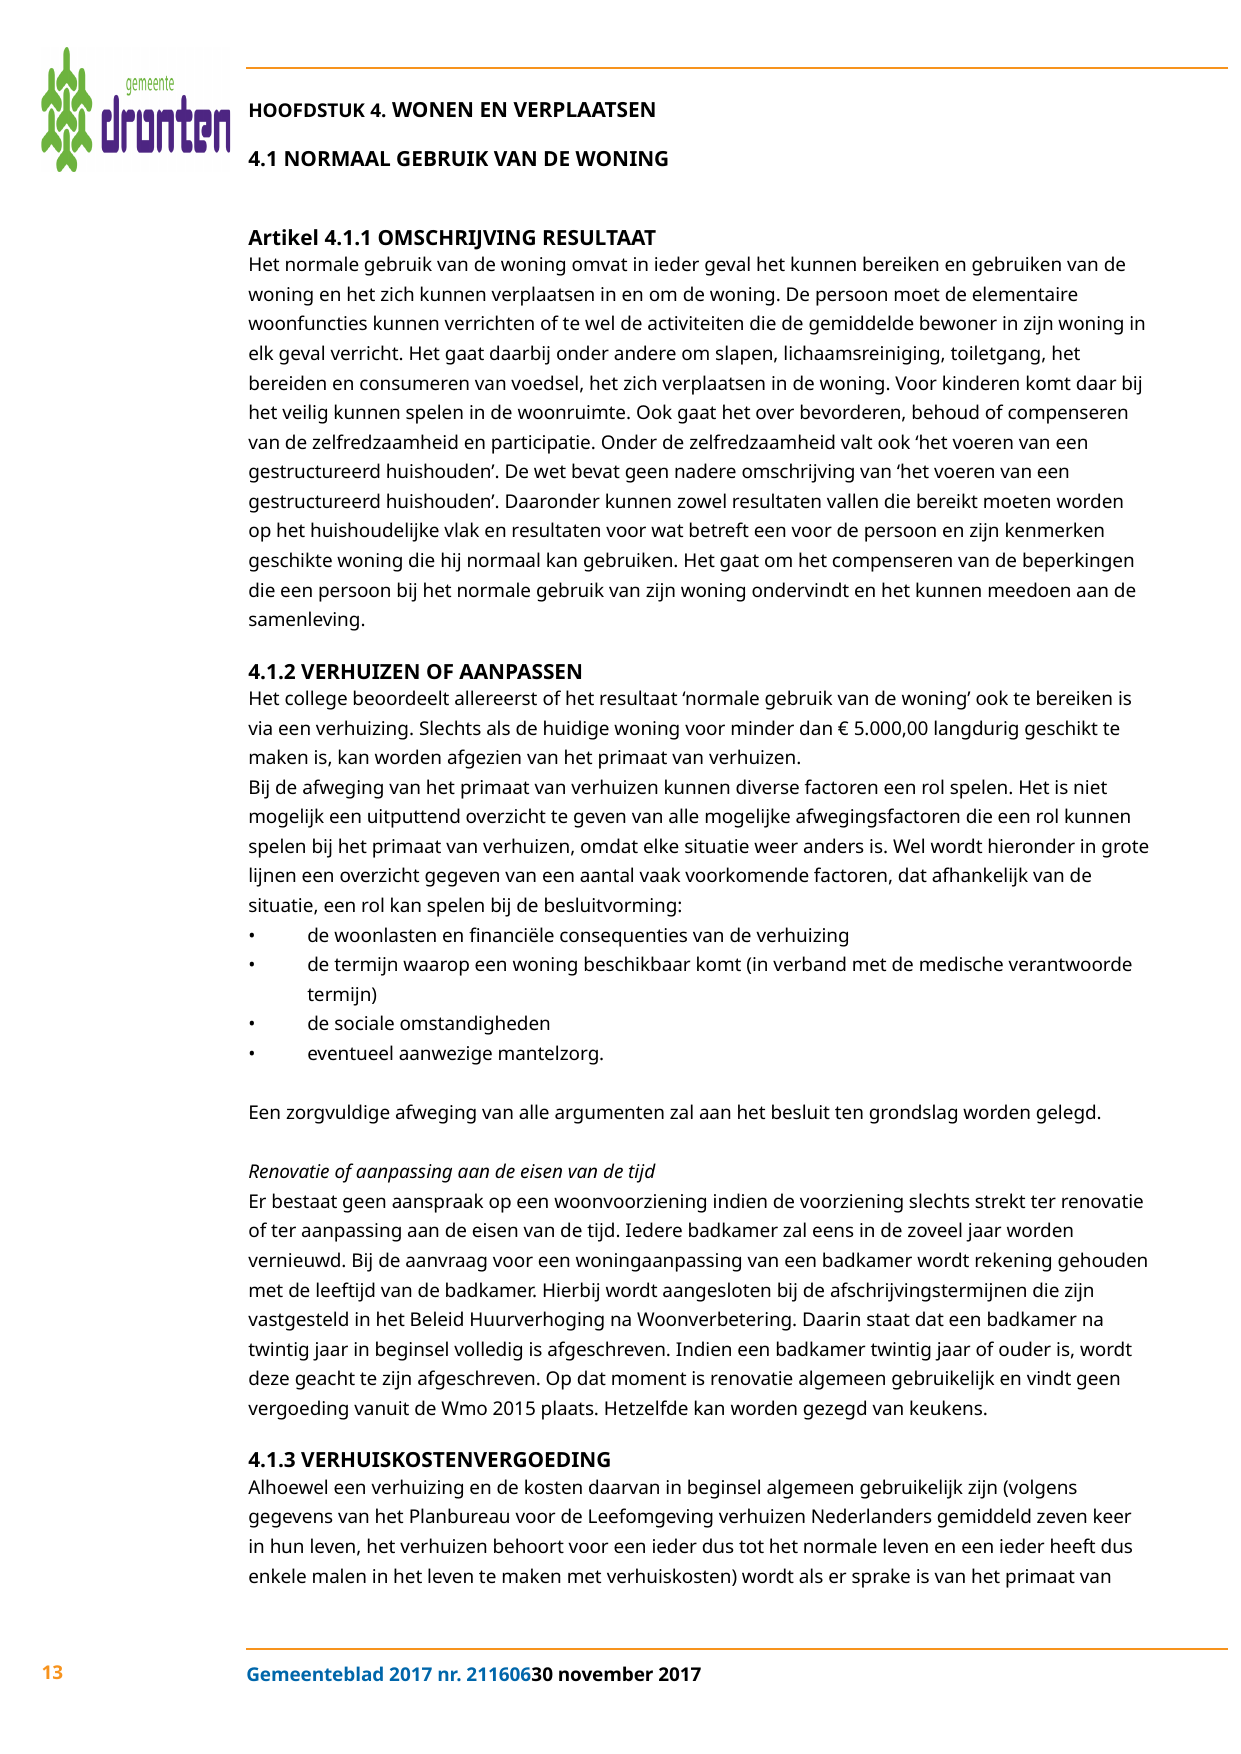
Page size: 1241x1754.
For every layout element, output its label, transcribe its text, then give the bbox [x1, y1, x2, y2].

text Een zorgvuldige afweging van alle argumenten zal aan het besluit ten grondslag worden gelegd. [248, 1099, 1152, 1125]
picture [41, 47, 231, 172]
text 4.1 NORMAAL GEBRUIK VAN DE WONING [248, 144, 1152, 172]
text 4.1.3 VERHUISKOSTENVERGOEDING [248, 1446, 1152, 1474]
text HOOFDSTUK 4. WONEN EN VERPLAATSEN [248, 95, 1152, 123]
list de woonlasten en financiële consequenties van de verhuizing [248, 922, 1152, 948]
text Renovatie of aanpassing aan de eisen van de tijd [248, 1158, 1152, 1184]
text Bij de afweging van het primaat van verhuizen kunnen diverse factoren een rol spelen. Het is niet mogelijk een uitputtend overzicht te geven van alle mogelijke afwegingsfactoren die een rol kunnen spelen bij het primaat van verhuizen, omdat elke situatie weer anders is. Wel wordt hieronder in grote lijnen een overzicht gegeven van een aantal vaak voorkomende factoren, dat afhankelijk van de situatie, een rol kan spelen bij de besluitvorming: [248, 774, 1152, 918]
text 4.1.2 VERHUIZEN OF AANPASSEN [248, 657, 1152, 685]
text Alhoewel een verhuizing en de kosten daarvan in beginsel algemeen gebruikelijk zijn (volgens gegevens van het Planbureau voor de Leefomgeving verhuizen Nederlanders gemiddeld zeven keer in hun leven, het verhuizen behoort voor een ieder dus tot het normale leven en een ieder heeft dus enkele malen in het leven te maken met verhuiskosten) wordt als er sprake is van het primaat van [248, 1474, 1152, 1588]
text Het college beoordeelt allereerst of het resultaat ‘normale gebruik van de woning’ ook te bereiken is via een verhuizing. Slechts als de huidige woning voor minder dan € 5.000,00 langdurig geschikt te maken is, kan worden afgezien van het primaat van verhuizen. [248, 685, 1152, 770]
list eventueel aanwezige mantelzorg. [248, 1040, 1152, 1066]
text Er bestaat geen aanspraak op een woonvoorziening indien de voorziening slechts strekt ter renovatie of ter aanpassing aan de eisen van de tijd. Iedere badkamer zal eens in de zoveel jaar worden vernieuwd. Bij de aanvraag voor een woningaanpassing van een badkamer wordt rekening gehouden met de leeftijd van de badkamer. Hierbij wordt aangesloten bij de afschrijvingstermijnen die zijn vastgesteld in het Beleid Huurverhoging na Woonverbetering. Daarin staat dat een badkamer na twintig jaar in beginsel volledig is afgeschreven. Indien een badkamer twintig jaar of ouder is, wordt deze geacht te zijn afgeschreven. Op dat moment is renovatie algemeen gebruikelijk en vindt geen vergoeding vanuit de Wmo 2015 plaats. Hetzelfde kan worden gezegd van keukens. [248, 1188, 1152, 1421]
list de sociale omstandigheden [248, 1011, 1152, 1036]
list de termijn waarop een woning beschikbaar komt (in verband met de medische verantwoorde termijn) [248, 951, 1152, 1007]
text Artikel 4.1.1 OMSCHRIJVING RESULTAAT [248, 223, 1152, 251]
text Het normale gebruik van de woning omvat in ieder geval het kunnen bereiken en gebruiken van de woning en het zich kunnen verplaatsen in en om de woning. De persoon moet de elementaire woonfuncties kunnen verrichten of te wel de activiteiten die de gemiddelde bewoner in zijn woning in elk geval verricht. Het gaat daarbij onder andere om slapen, lichaamsreiniging, toiletgang, het bereiden en consumeren van voedsel, het zich verplaatsen in de woning. Voor kinderen komt daar bij het veilig kunnen spelen in de woonruimte. Ook gaat het over bevorderen, behoud of compenseren van de zelfredzaamheid en participatie. Onder de zelfredzaamheid valt ook ‘het voeren van een gestructureerd huishouden’. De wet bevat geen nadere omschrijving van ‘het voeren van een gestructureerd huishouden’. Daaronder kunnen zowel resultaten vallen die bereikt moeten worden op het huishoudelijke vlak en resultaten voor wat betreft een voor de persoon en zijn kenmerken geschikte woning die hij normaal kan gebruiken. Het gaat om het compenseren van de beperkingen die een persoon bij het normale gebruik van zijn woning ondervindt en het kunnen meedoen aan de samenleving. [248, 251, 1152, 632]
